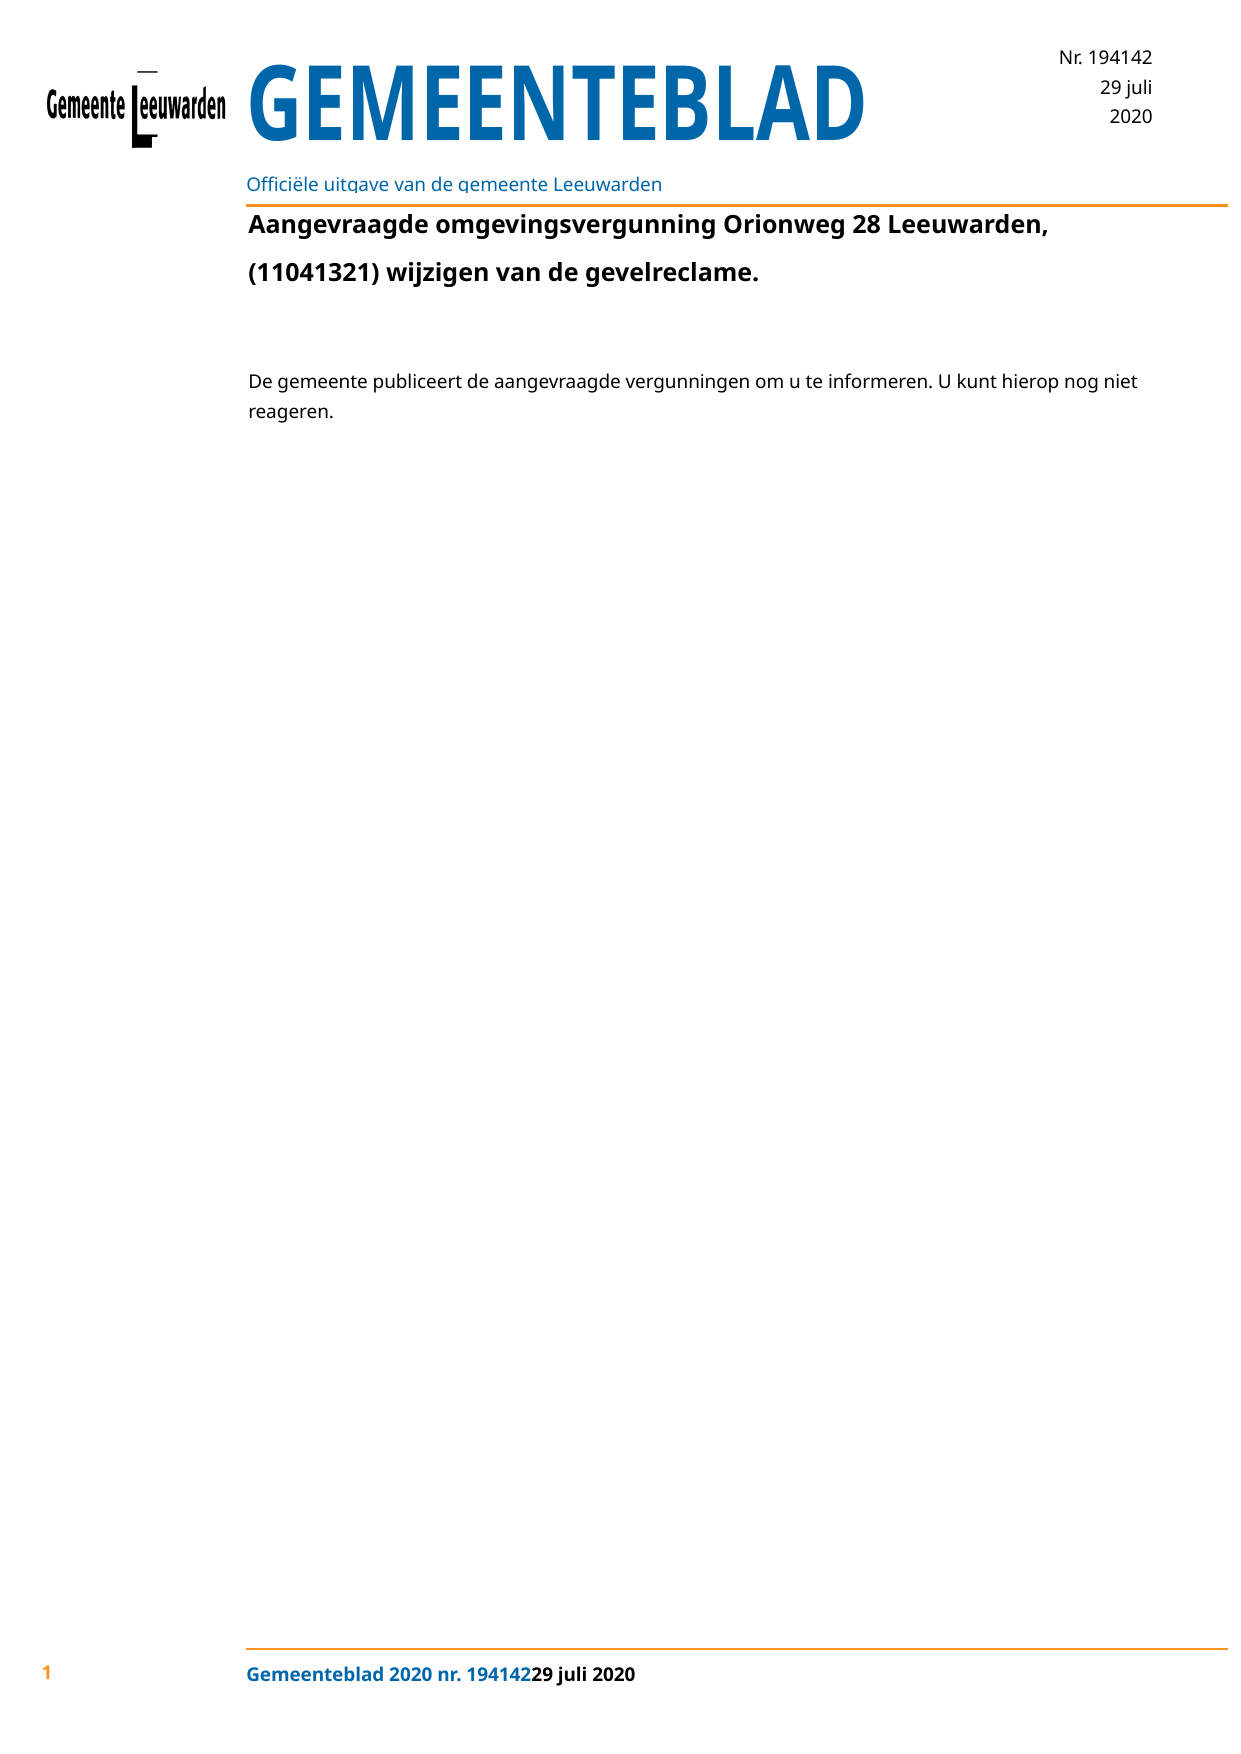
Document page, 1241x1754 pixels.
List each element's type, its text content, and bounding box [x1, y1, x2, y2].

text De gemeente publiceert de aangevraagde vergunningen om u te informeren. U kunt hierop nog niet reageren. [248, 368, 1152, 424]
text Aangevraagde omgevingsvergunning Orionweg 28 Leeuwarden, (11041321) wijzigen van de gevelreclame. [248, 207, 1152, 288]
picture [41, 47, 231, 172]
